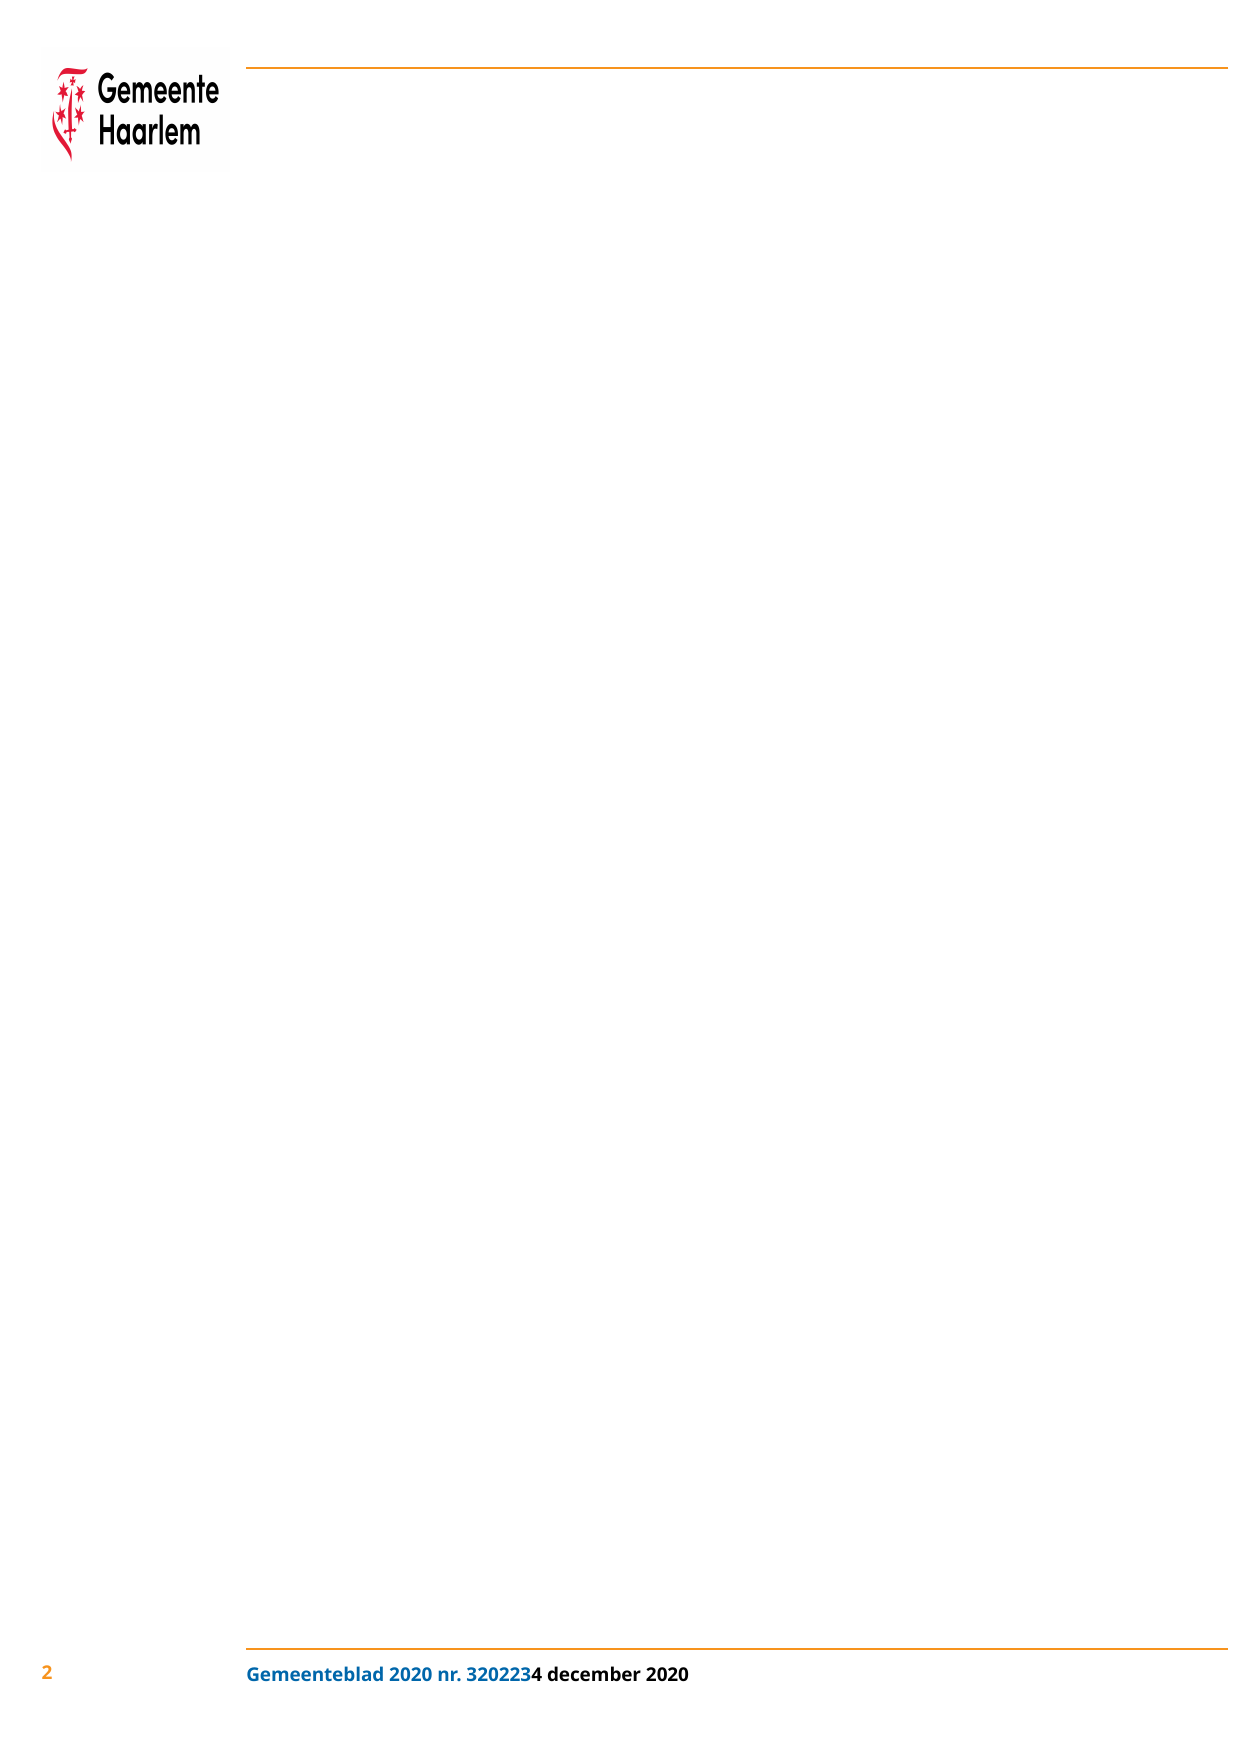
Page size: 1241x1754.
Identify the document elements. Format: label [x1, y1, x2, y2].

picture [41, 47, 231, 172]
